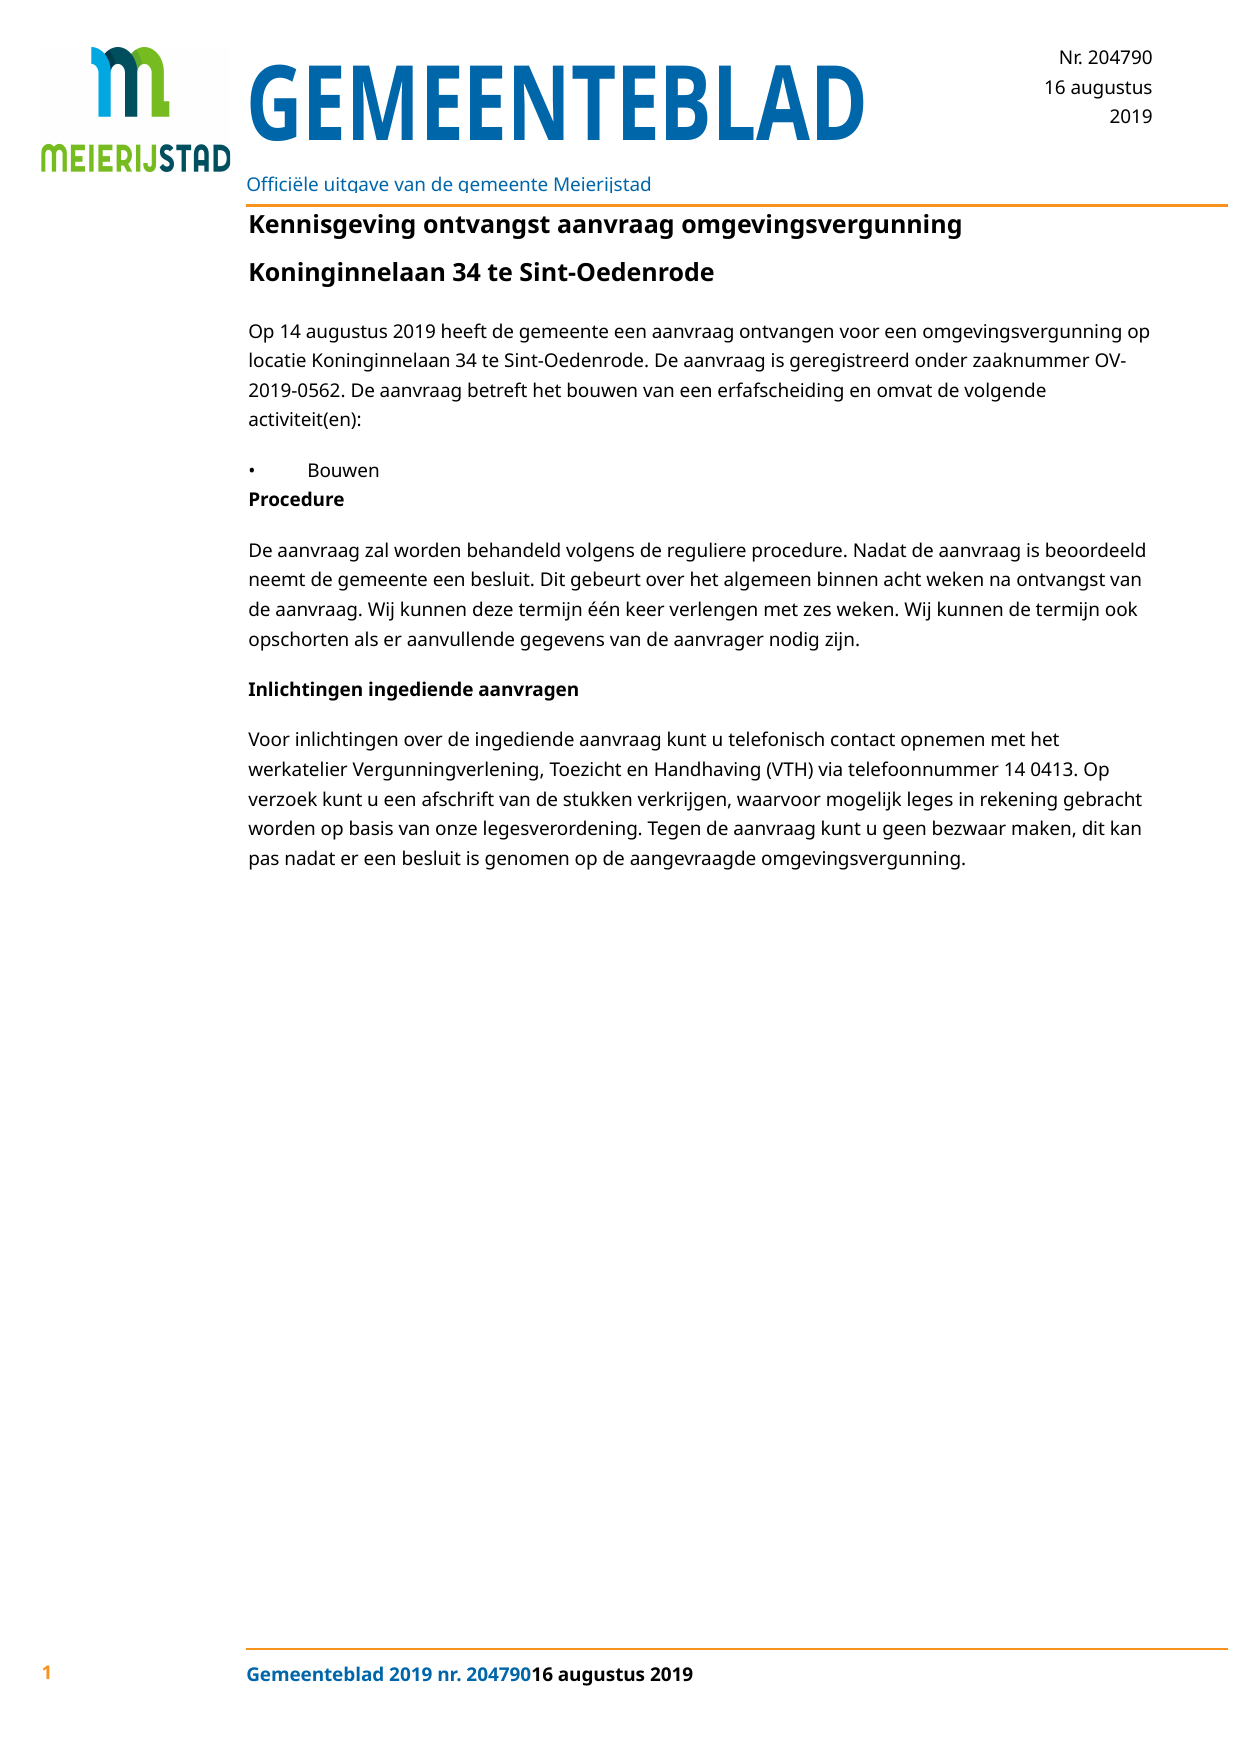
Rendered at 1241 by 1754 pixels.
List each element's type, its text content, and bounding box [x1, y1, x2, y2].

text De aanvraag zal worden behandeld volgens de reguliere procedure. Nadat de aanvraag is beoordeeld neemt de gemeente een besluit. Dit gebeurt over het algemeen binnen acht weken na ontvangst van de aanvraag. Wij kunnen deze termijn één keer verlengen met zes weken. Wij kunnen de termijn ook opschorten als er aanvullende gegevens van de aanvrager nodig zijn. [248, 537, 1152, 652]
text Voor inlichtingen over de ingediende aanvraag kunt u telefonisch contact opnemen met het werkatelier Vergunningverlening, Toezicht en Handhaving (VTH) via telefoonnummer 14 0413. Op verzoek kunt u een afschrift van de stukken verkrijgen, waarvoor mogelijk leges in rekening gebracht worden op basis van onze legesverordening. Tegen de aanvraag kunt u geen bezwaar maken, dit kan pas nadat er een besluit is genomen op de aangevraagde omgevingsvergunning. [248, 727, 1152, 871]
text Procedure [248, 487, 1152, 512]
text Op 14 augustus 2019 heeft de gemeente een aanvraag ontvangen voor een omgevingsvergunning op locatie Koninginnelaan 34 te Sint-Oedenrode. De aanvraag is geregistreerd onder zaaknummer OV-2019-0562. De aanvraag betreft het bouwen van een erfafscheiding en omvat de volgende activiteit(en): [248, 318, 1152, 432]
list Bouwen [248, 457, 1152, 483]
picture [41, 47, 231, 172]
text Inlichtingen ingediende aanvragen [248, 676, 1152, 702]
text Kennisgeving ontvangst aanvraag omgevingsvergunning Koninginnelaan 34 te Sint-Oedenrode [248, 207, 1152, 288]
